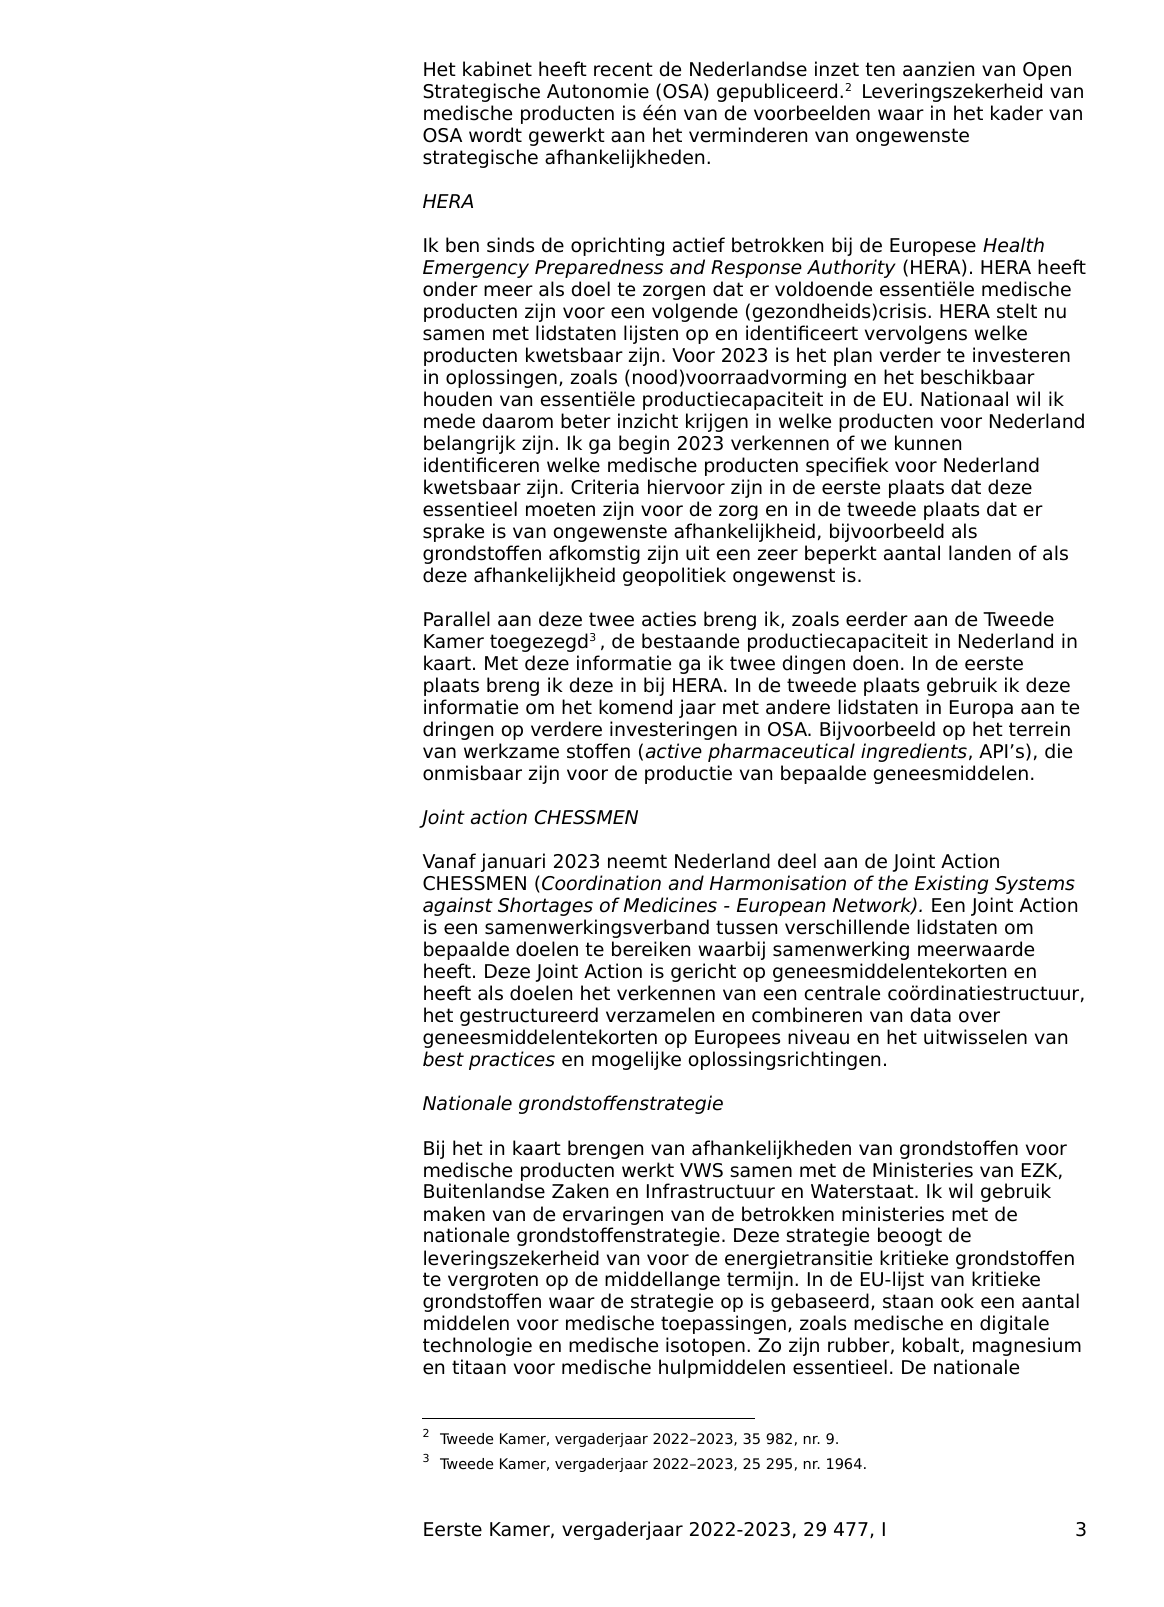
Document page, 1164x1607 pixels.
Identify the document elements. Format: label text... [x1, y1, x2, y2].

subtitle Nationale grondstoffenstrategie [422, 1093, 1087, 1115]
subtitle HERA [422, 191, 1087, 213]
text Ik ben sinds de oprichting actief betrokken bij de Europese Health Emergency Preparedness and Response Authority (HERA). HERA heeft onder meer als doel te zorgen dat er voldoende essentiële medische producten zijn voor een volgende (gezondheids)crisis. HERA stelt nu samen met lidstaten lijsten op en identificeert vervolgens welke producten kwetsbaar zijn. Voor 2023 is het plan verder te investeren in oplossingen, zoals (nood)voorraadvorming en het beschikbaar houden van essentiële productiecapaciteit in de EU. Nationaal wil ik mede daarom beter inzicht krijgen in welke producten voor Nederland belangrijk zijn. Ik ga begin 2023 verkennen of we kunnen identificeren welke medische producten specifiek voor Nederland kwetsbaar zijn. Criteria hiervoor zijn in de eerste plaats dat deze essentieel moeten zijn voor de zorg en in de tweede plaats dat er sprake is van ongewenste afhankelijkheid, bijvoorbeeld als grondstoffen afkomstig zijn uit een zeer beperkt aantal landen of als deze afhankelijkheid geopolitiek ongewenst is. [422, 235, 1087, 587]
text Vanaf januari 2023 neemt Nederland deel aan de Joint Action CHESSMEN (Coordination and Harmonisation of the Existing Systems against Shortages of Medicines - European Network). Een Joint Action is een samenwerkingsverband tussen verschillende lidstaten om bepaalde doelen te bereiken waarbij samenwerking meerwaarde heeft. Deze Joint Action is gericht op geneesmiddelentekorten en heeft als doelen het verkennen van een centrale coördinatiestructuur, het gestructureerd verzamelen en combineren van data over geneesmiddelentekorten op Europees niveau en het uitwisselen van best practices en mogelijke oplossingsrichtingen. [422, 851, 1087, 1071]
text Het kabinet heeft recent de Nederlandse inzet ten aanzien van Open Strategische Autonomie (OSA) gepubliceerd. Leveringszekerheid van medische producten is één van de voorbeelden waar in het kader van OSA wordt gewerkt aan het verminderen van ongewenste strategische afhankelijkheden. [422, 59, 1087, 169]
text Bij het in kaart brengen van afhankelijkheden van grondstoffen voor medische producten werkt VWS samen met de Ministeries van EZK, Buitenlandse Zaken en Infrastructuur en Waterstaat. Ik wil gebruik maken van de ervaringen van de betrokken ministeries met de nationale grondstoffenstrategie. Deze strategie beoogt de leveringszekerheid van voor de energietransitie kritieke grondstoffen te vergroten op de middellange termijn. In de EU-lijst van kritieke grondstoffen waar de strategie op is gebaseerd, staan ook een aantal middelen voor medische toepassingen, zoals medische en digitale technologie en medische isotopen. Zo zijn rubber, kobalt, magnesium en titaan voor medische hulpmiddelen essentieel. De nationale [422, 1137, 1087, 1379]
text Tweede Kamer, vergaderjaar 2022–2023, 25 295, nr. 1964. [422, 1452, 1087, 1474]
text Parallel aan deze twee acties breng ik, zoals eerder aan de Tweede Kamer toegezegd, de bestaande productiecapaciteit in Nederland in kaart. Met deze informatie ga ik twee dingen doen. In de eerste plaats breng ik deze in bij HERA. In de tweede plaats gebruik ik deze informatie om het komend jaar met andere lidstaten in Europa aan te dringen op verdere investeringen in OSA. Bijvoorbeeld op het terrein van werkzame stoffen (active pharmaceutical ingredients, API’s), die onmisbaar zijn voor de productie van bepaalde geneesmiddelen. [422, 609, 1087, 785]
subtitle Joint action CHESSMEN [422, 807, 1087, 829]
text Tweede Kamer, vergaderjaar 2022–2023, 35 982, nr. 9. [422, 1427, 1087, 1449]
